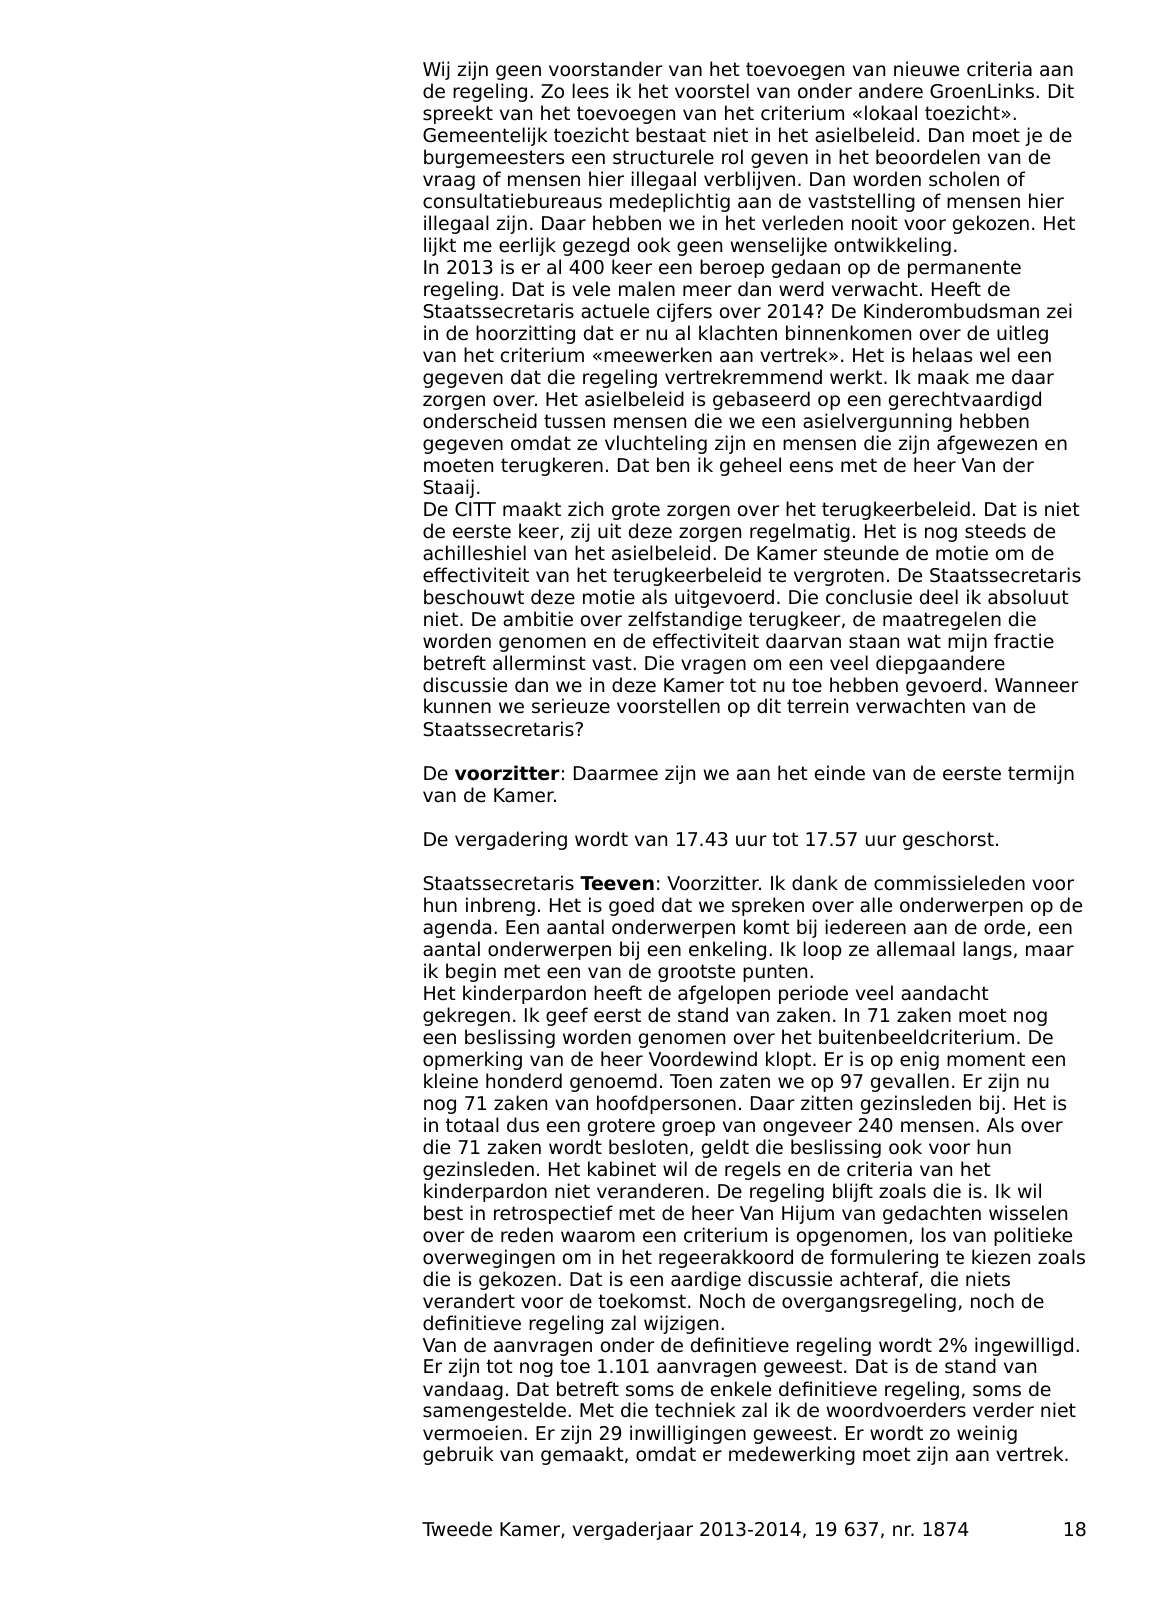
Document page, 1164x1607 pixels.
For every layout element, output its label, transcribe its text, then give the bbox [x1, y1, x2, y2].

text In 2013 is er al 400 keer een beroep gedaan op de permanente regeling. Dat is vele malen meer dan werd verwacht. Heeft de Staatssecretaris actuele cijfers over 2014? De Kinderombudsman zei in de hoorzitting dat er nu al klachten binnenkomen over de uitleg van het criterium «meewerken aan vertrek». Het is helaas wel een gegeven dat die regeling vertrekremmend werkt. Ik maak me daar zorgen over. Het asielbeleid is gebaseerd op een gerechtvaardigd onderscheid tussen mensen die we een asielvergunning hebben gegeven omdat ze vluchteling zijn en mensen die zijn afgewezen en moeten terugkeren. Dat ben ik geheel eens met de heer Van der Staaij. [422, 257, 1087, 499]
text Het kinderpardon heeft de afgelopen periode veel aandacht gekregen. Ik geef eerst de stand van zaken. In 71 zaken moet nog een beslissing worden genomen over het buitenbeeldcriterium. De opmerking van de heer Voordewind klopt. Er is op enig moment een kleine honderd genoemd. Toen zaten we op 97 gevallen. Er zijn nu nog 71 zaken van hoofdpersonen. Daar zitten gezinsleden bij. Het is in totaal dus een grotere groep van ongeveer 240 mensen. Als over die 71 zaken wordt besloten, geldt die beslissing ook voor hun gezinsleden. Het kabinet wil de regels en de criteria van het kinderpardon niet veranderen. De regeling blijft zoals die is. Ik wil best in retrospectief met de heer Van Hijum van gedachten wisselen over de reden waarom een criterium is opgenomen, los van politieke overwegingen om in het regeerakkoord de formulering te kiezen zoals die is gekozen. Dat is een aardige discussie achteraf, die niets verandert voor de toekomst. Noch de overgangsregeling, noch de definitieve regeling zal wijzigen. [422, 983, 1087, 1334]
text Staatssecretaris Teeven: Voorzitter. Ik dank de commissieleden voor hun inbreng. Het is goed dat we spreken over alle onderwerpen op de agenda. Een aantal onderwerpen komt bij iedereen aan de orde, een aantal onderwerpen bij een enkeling. Ik loop ze allemaal langs, maar ik begin met een van de grootste punten. [422, 873, 1087, 983]
text Van de aanvragen onder de definitieve regeling wordt 2% ingewilligd. Er zijn tot nog toe 1.101 aanvragen geweest. Dat is de stand van vandaag. Dat betreft soms de enkele definitieve regeling, soms de samengestelde. Met die techniek zal ik de woordvoerders verder niet vermoeien. Er zijn 29 inwilligingen geweest. Er wordt zo weinig gebruik van gemaakt, omdat er medewerking moet zijn aan vertrek. [422, 1334, 1087, 1466]
text Wij zijn geen voorstander van het toevoegen van nieuwe criteria aan de regeling. Zo lees ik het voorstel van onder andere GroenLinks. Dit spreekt van het toevoegen van het criterium «lokaal toezicht». Gemeentelijk toezicht bestaat niet in het asielbeleid. Dan moet je de burgemeesters een structurele rol geven in het beoordelen van de vraag of mensen hier illegaal verblijven. Dan worden scholen of consultatiebureaus medeplichtig aan de vaststelling of mensen hier illegaal zijn. Daar hebben we in het verleden nooit voor gekozen. Het lijkt me eerlijk gezegd ook geen wenselijke ontwikkeling. [422, 59, 1087, 257]
text De voorzitter: Daarmee zijn we aan het einde van de eerste termijn van de Kamer. [422, 763, 1087, 807]
text De vergadering wordt van 17.43 uur tot 17.57 uur geschorst. [422, 829, 1087, 851]
text De CITT maakt zich grote zorgen over het terugkeerbeleid. Dat is niet de eerste keer, zij uit deze zorgen regelmatig. Het is nog steeds de achilleshiel van het asielbeleid. De Kamer steunde de motie om de effectiviteit van het terugkeerbeleid te vergroten. De Staatssecretaris beschouwt deze motie als uitgevoerd. Die conclusie deel ik absoluut niet. De ambitie over zelfstandige terugkeer, de maatregelen die worden genomen en de effectiviteit daarvan staan wat mijn fractie betreft allerminst vast. Die vragen om een veel diepgaandere discussie dan we in deze Kamer tot nu toe hebben gevoerd. Wanneer kunnen we serieuze voorstellen op dit terrein verwachten van de Staatssecretaris? [422, 499, 1087, 740]
